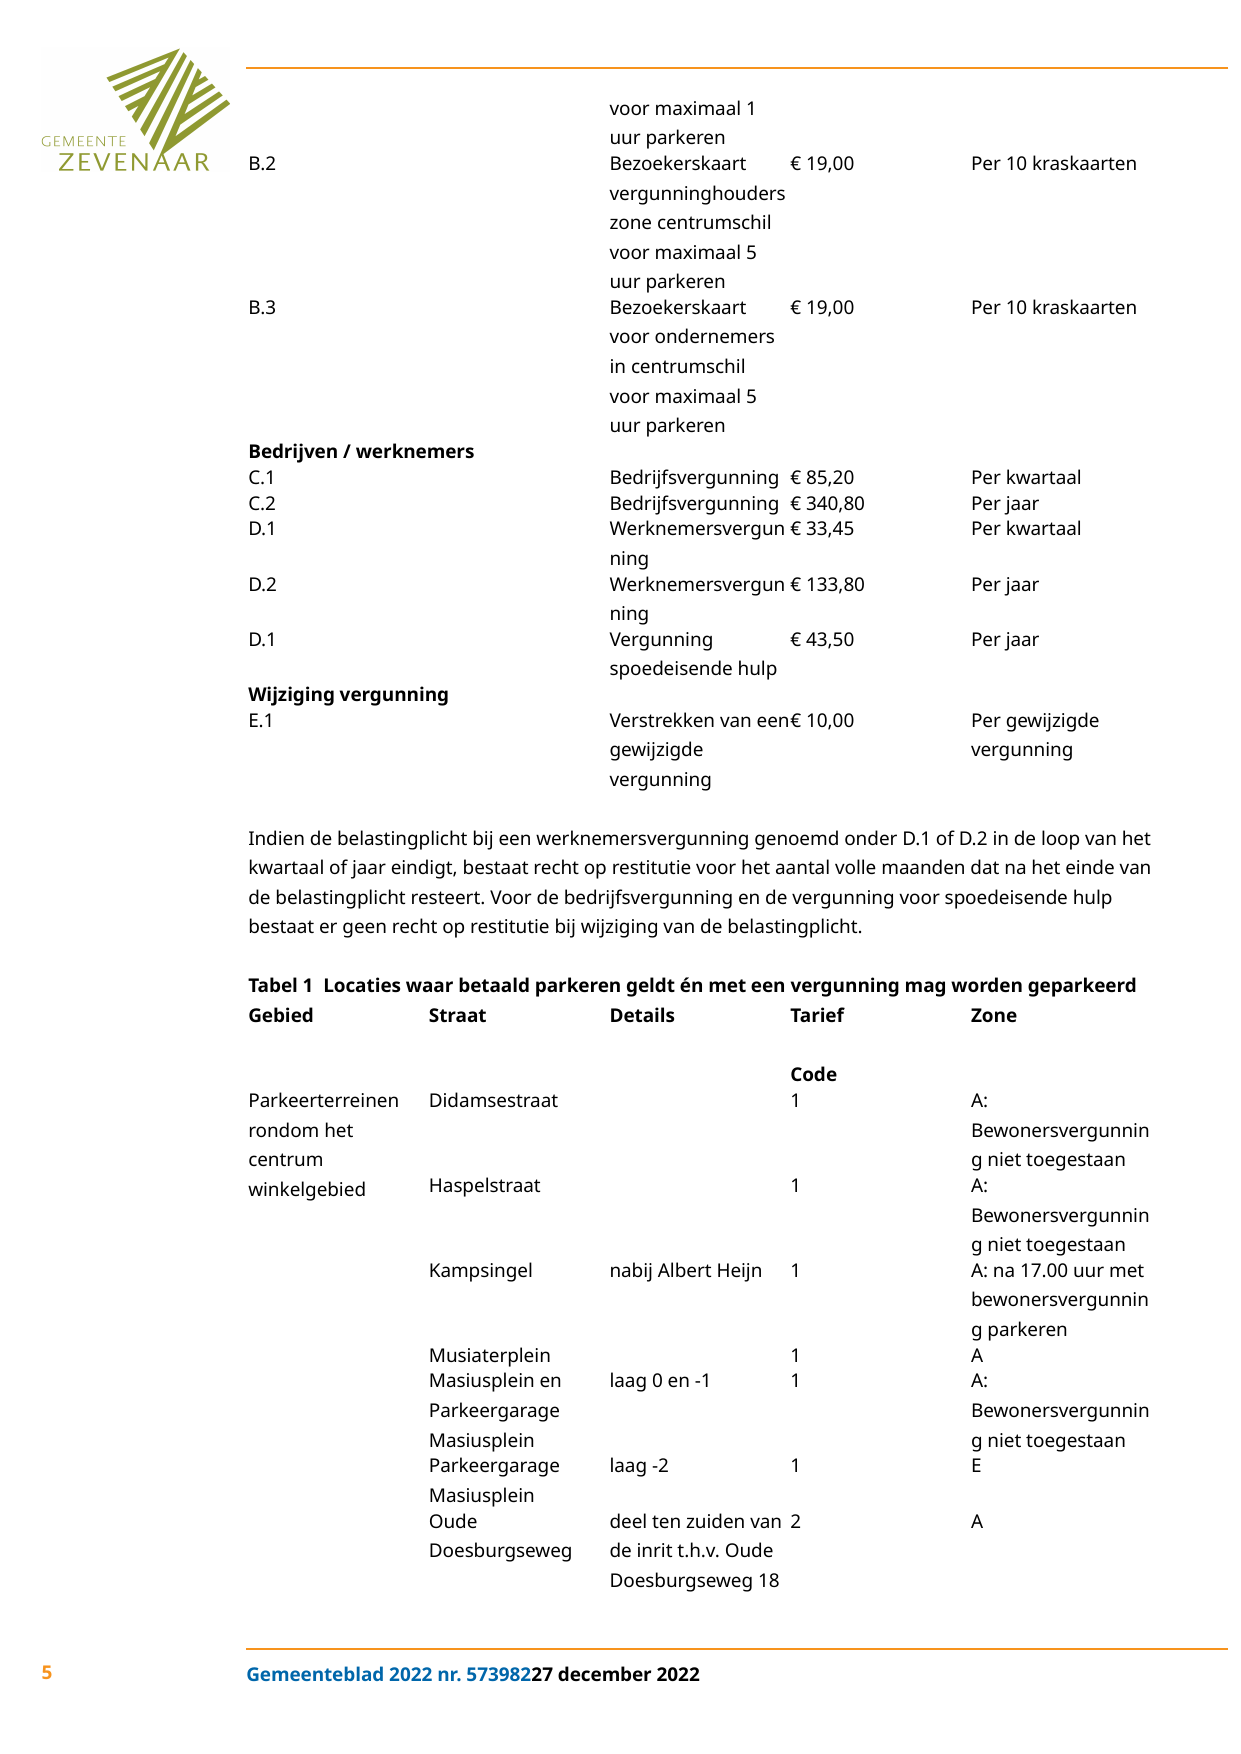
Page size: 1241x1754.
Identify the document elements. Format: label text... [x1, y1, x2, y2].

text Indien de belastingplicht bij een werknemersvergunning genoemd onder D.1 of D.2 in de loop van het kwartaal of jaar eindigt, bestaat recht op restitutie voor het aantal volle maanden dat na het einde van de belastingplicht resteert. Voor de bedrijfsvergunning en de vergunning voor spoedeisende hulp bestaat er geen recht op restitutie bij wijziging van de belastingplicht. [248, 825, 1152, 939]
table_cell [609, 1342, 790, 1368]
table_cell [790, 95, 971, 150]
table_cell Per kwartaal [971, 464, 1152, 490]
table_cell [609, 1087, 790, 1172]
table_header Gebied [248, 1003, 429, 1087]
table_cell C.2 [248, 490, 609, 515]
table_cell € 33,45 [790, 515, 971, 571]
table_cell Kampsingel [429, 1257, 609, 1342]
table_cell Werknemersvergunning [609, 571, 790, 626]
table_cell Parkeergarage Masiusplein [429, 1453, 609, 1508]
table_cell A: Bewonersvergunning niet toegestaan [971, 1368, 1152, 1453]
table_cell A [971, 1342, 1152, 1368]
table_cell A [971, 1508, 1152, 1593]
table_cell Per 10 kraskaarten [971, 294, 1152, 438]
table_cell Per jaar [971, 571, 1152, 626]
table_cell Bezoekerskaart vergunninghouderszone centrumschil voor maximaal 5 uur parkeren [609, 150, 790, 294]
table_cell [609, 1172, 790, 1257]
table_cell laag -2 [609, 1453, 790, 1508]
table_header Straat [429, 1003, 609, 1087]
table_cell € 19,00 [790, 294, 971, 438]
table_cell 2 [790, 1508, 971, 1593]
table_cell Didamsestraat [429, 1087, 609, 1172]
table_cell deel ten zuiden van de inrit t.h.v. Oude Doesburgseweg 18 [609, 1508, 790, 1593]
table_cell Masiusplein en Parkeergarage Masiusplein [429, 1368, 609, 1453]
table_cell [248, 95, 609, 150]
table_cell Musiaterplein [429, 1342, 609, 1368]
table_cell € 133,80 [790, 571, 971, 626]
table_header Details [609, 1003, 790, 1087]
table_cell Vergunning spoedeisende hulp [609, 626, 790, 681]
table_cell Per jaar [971, 626, 1152, 681]
table_cell Oude Doesburgseweg [429, 1508, 609, 1593]
table_cell Bedrijfsvergunning [609, 490, 790, 515]
table_cell D.1 [248, 515, 609, 571]
table_cell Verstrekken van een gewijzigde vergunning [609, 707, 790, 792]
table_cell Bedrijven / werknemers [248, 438, 1152, 464]
table_cell D.2 [248, 571, 609, 626]
table_cell Haspelstraat [429, 1172, 609, 1257]
table_cell 1 [790, 1453, 971, 1508]
table_cell [971, 95, 1152, 150]
text Tabel 1 Locaties waar betaald parkeren geldt én met een vergunning mag worden geparkeerd [248, 973, 1152, 998]
table_cell C.1 [248, 464, 609, 490]
table_cell Per jaar [971, 490, 1152, 515]
table_cell € 19,00 [790, 150, 971, 294]
table_cell Bezoekerskaart voor ondernemers in centrumschil voor maximaal 5 uur parkeren [609, 294, 790, 438]
table_header Tarief Code [790, 1003, 971, 1087]
table_cell B.3 [248, 294, 609, 438]
table_cell B.2 [248, 150, 609, 294]
table_cell D.1 [248, 626, 609, 681]
table_cell € 43,50 [790, 626, 971, 681]
table_cell € 85,20 [790, 464, 971, 490]
table_cell Werknemersvergunning [609, 515, 790, 571]
table_cell 1 [790, 1257, 971, 1342]
table_cell nabij Albert Heijn [609, 1257, 790, 1342]
table_cell A: Bewonersvergunning niet toegestaan [971, 1172, 1152, 1257]
table_cell Wijziging vergunning [248, 681, 1152, 707]
table_header Zone [971, 1003, 1152, 1087]
table_cell voor maximaal 1 uur parkeren [609, 95, 790, 150]
table_cell E.1 [248, 707, 609, 792]
table_cell Bedrijfsvergunning [609, 464, 790, 490]
table_cell 1 [790, 1087, 971, 1172]
table_cell A: na 17.00 uur met bewonersvergunning parkeren [971, 1257, 1152, 1342]
table_cell Parkeerterreinen rondom het centrum winkelgebied [248, 1087, 429, 1593]
table_cell 1 [790, 1368, 971, 1453]
table_cell A: Bewonersvergunning niet toegestaan [971, 1087, 1152, 1172]
table_cell 1 [790, 1342, 971, 1368]
table_cell Per kwartaal [971, 515, 1152, 571]
table_cell Per 10 kraskaarten [971, 150, 1152, 294]
table_cell € 10,00 [790, 707, 971, 792]
table_cell laag 0 en -1 [609, 1368, 790, 1453]
table_cell 1 [790, 1172, 971, 1257]
table_cell € 340,80 [790, 490, 971, 515]
table_cell E [971, 1453, 1152, 1508]
picture [41, 47, 231, 172]
table_cell Per gewijzigde vergunning [971, 707, 1152, 792]
